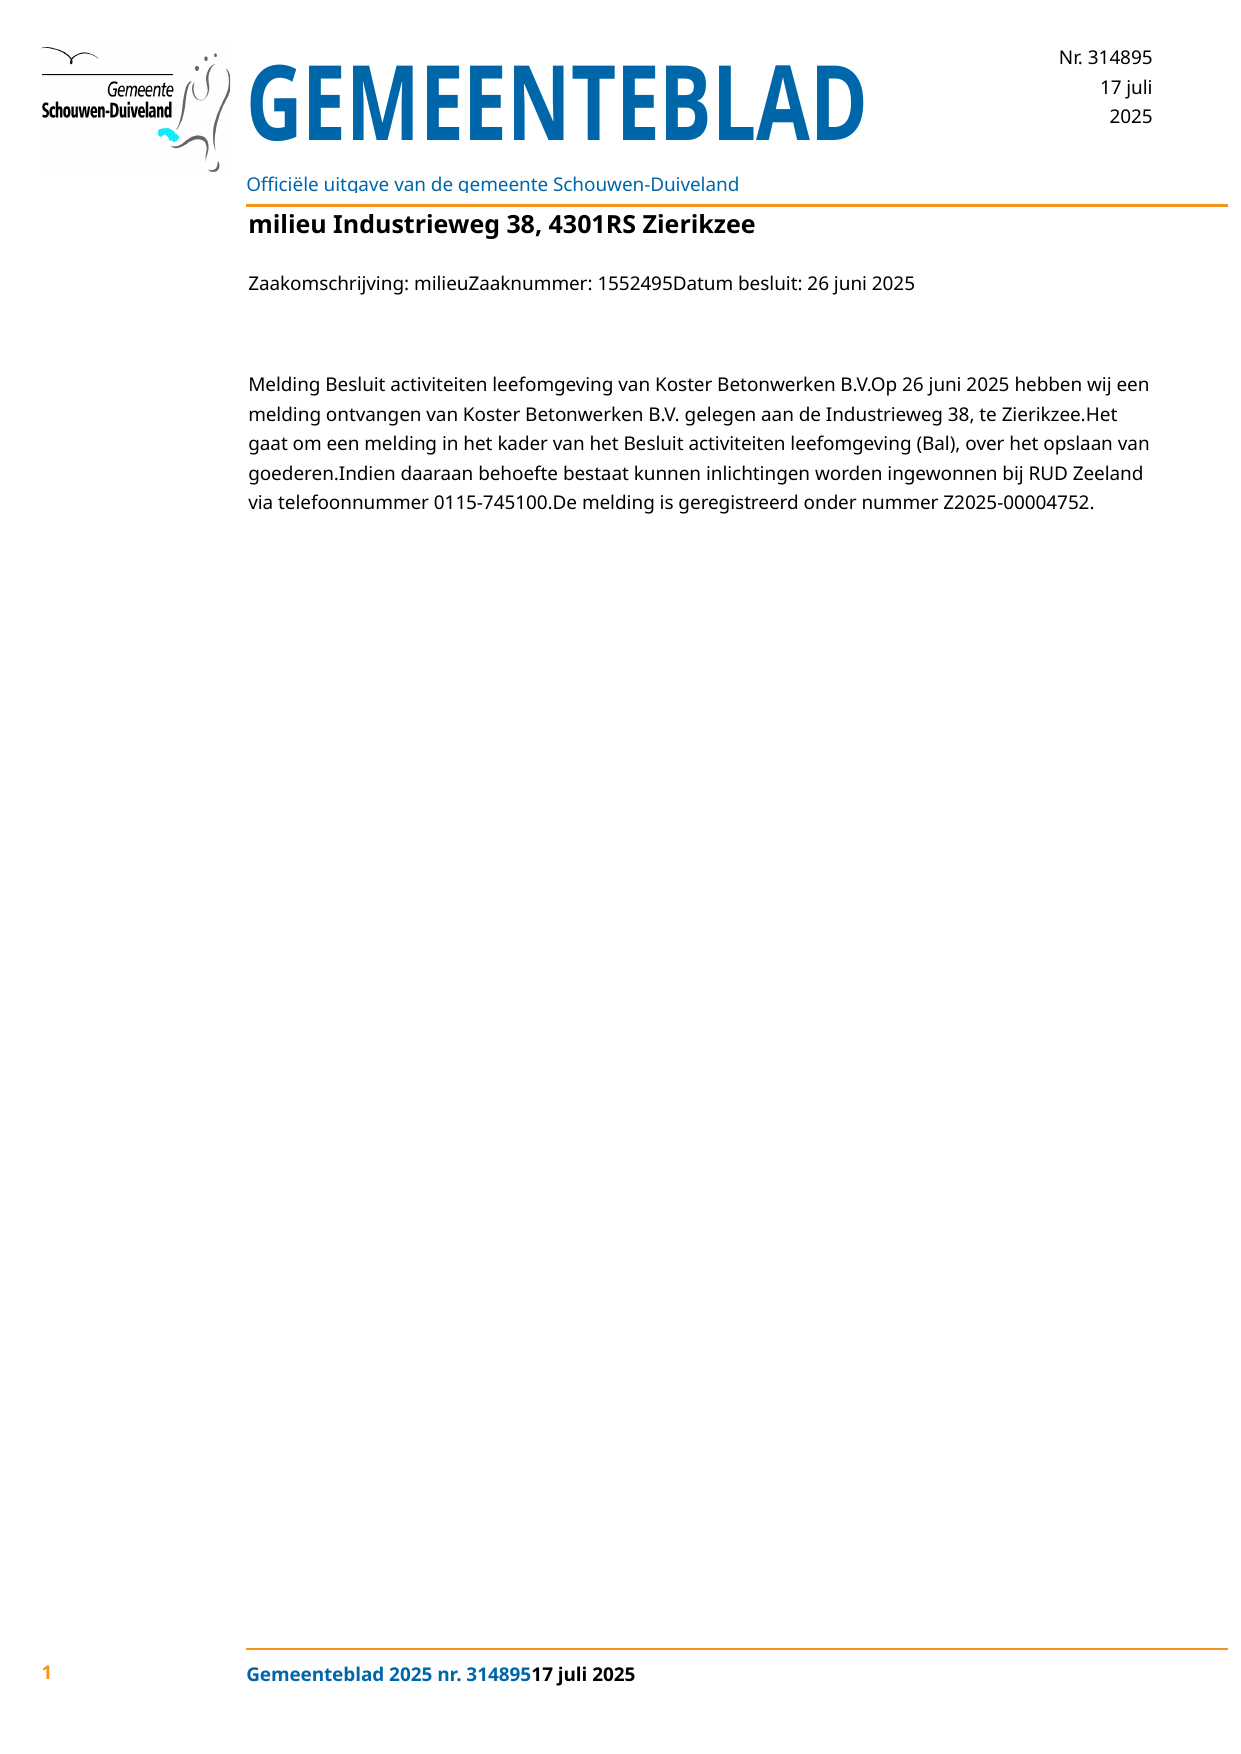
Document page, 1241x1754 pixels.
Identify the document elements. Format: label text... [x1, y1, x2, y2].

text Melding Besluit activiteiten leefomgeving van Koster Betonwerken B.V.Op 26 juni 2025 hebben wij een melding ontvangen van Koster Betonwerken B.V. gelegen aan de Industrieweg 38, te Zierikzee.Het gaat om een melding in het kader van het Besluit activiteiten leefomgeving (Bal), over het opslaan van goederen.Indien daaraan behoefte bestaat kunnen inlichtingen worden ingewonnen bij RUD Zeeland via telefoonnummer 0115-745100.De melding is geregistreerd onder nummer Z2025-00004752. [248, 371, 1152, 515]
text milieu Industrieweg 38, 4301RS Zierikzee [248, 207, 1152, 241]
text Zaakomschrijving: milieuZaaknummer: 1552495Datum besluit: 26 juni 2025 [248, 270, 1152, 296]
picture [41, 47, 231, 172]
